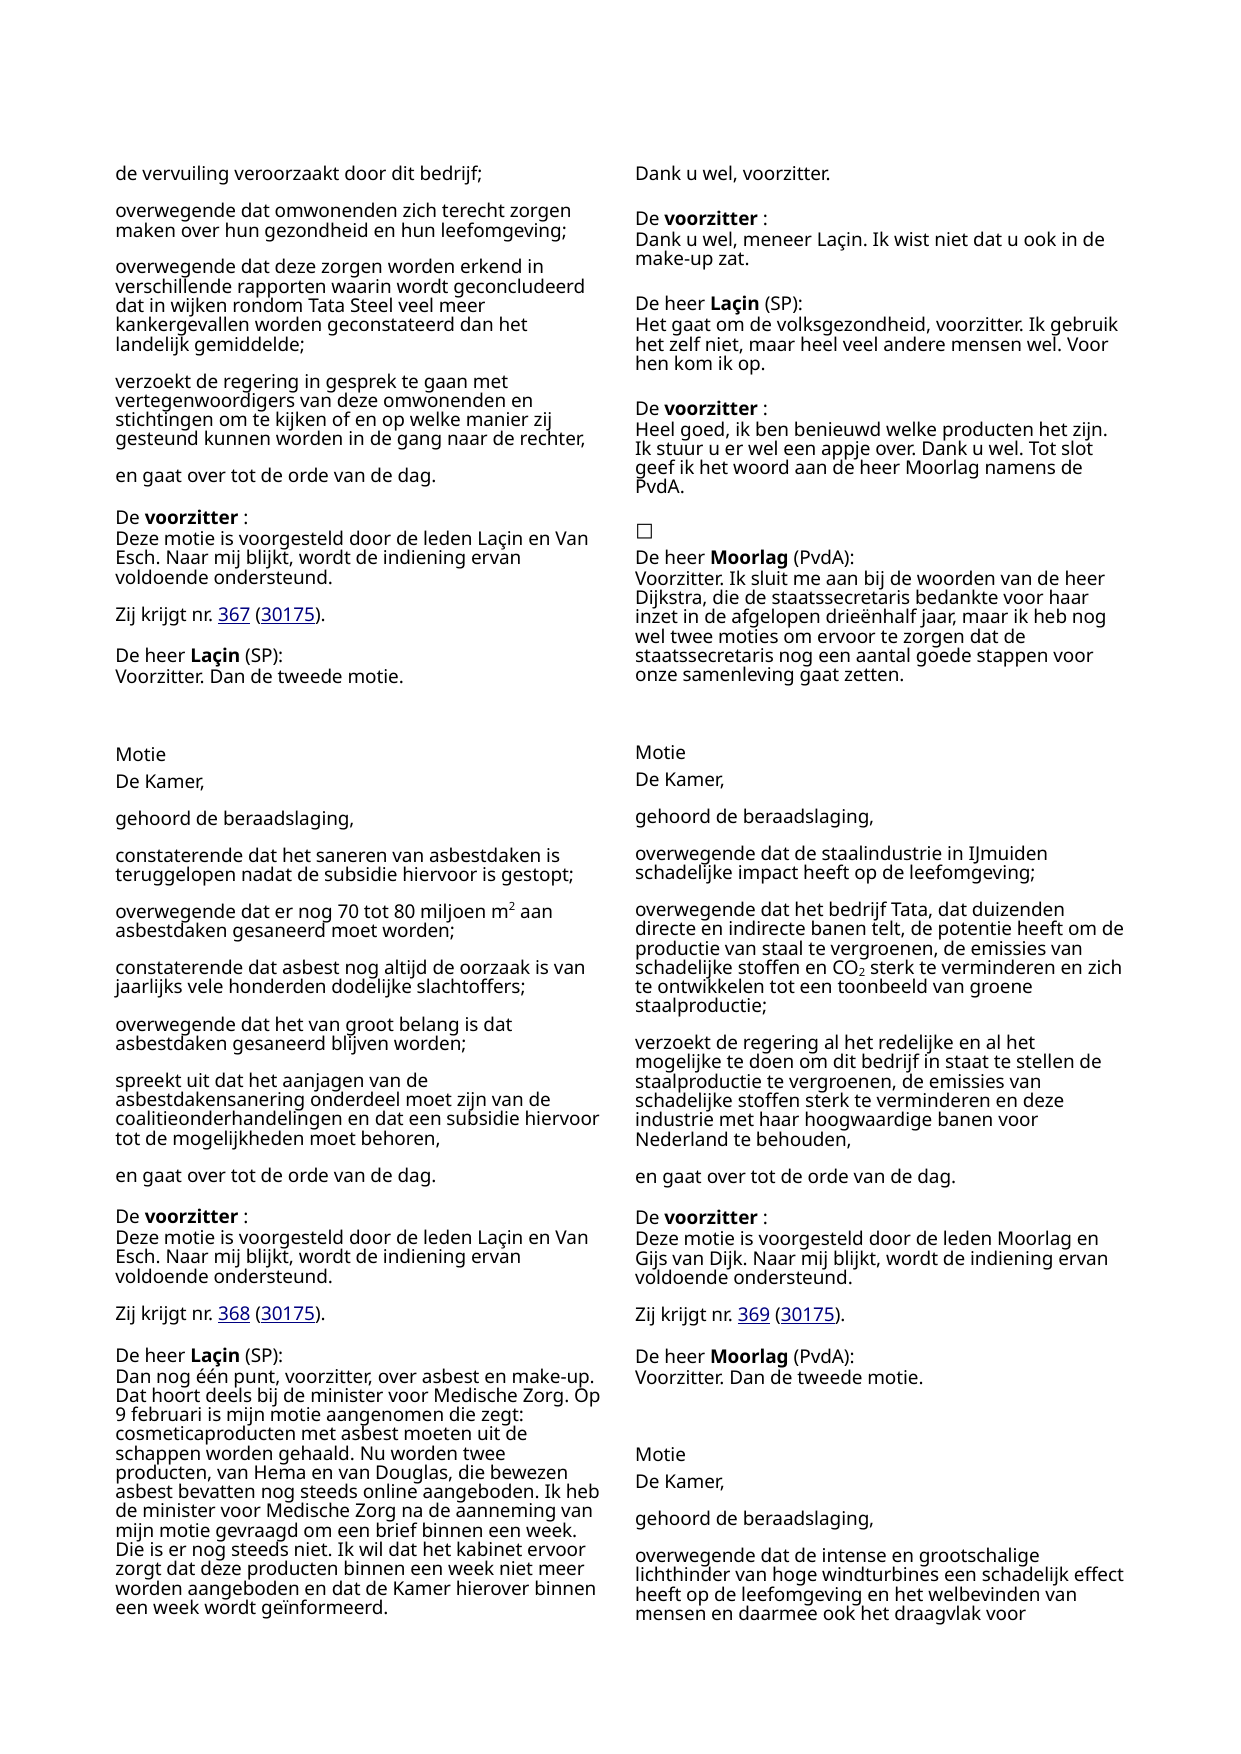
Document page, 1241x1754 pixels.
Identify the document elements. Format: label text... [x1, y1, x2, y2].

text overwegende dat het van groot belang is dat asbestdaken gesaneerd blijven worden; [115, 1016, 605, 1054]
text de vervuiling veroorzaakt door dit bedrijf; [115, 165, 605, 184]
text gehoord de beraadslaging, [635, 808, 1125, 827]
text De heer Laçin (SP): [635, 291, 1125, 316]
text constaterende dat asbest nog altijd de oorzaak is van jaarlijks vele honderden dodelijke slachtoffers; [115, 959, 605, 998]
text De heer Laçin (SP): [115, 1342, 605, 1368]
text en gaat over tot de orde van de dag. [115, 1167, 605, 1186]
text Heel goed, ik ben benieuwd welke producten het zijn. Ik stuur u er wel een appje over. Dank u wel. Tot slot geef ik het woord aan de heer Moorlag namens de PvdA. [635, 421, 1125, 498]
text Deze motie is voorgesteld door de leden Laçin en Van Esch. Naar mij blijkt, wordt de indiening ervan voldoende ondersteund. [115, 1229, 605, 1287]
text De heer Moorlag (PvdA): [635, 544, 1125, 570]
text Voorzitter. Ik sluit me aan bij de woorden van de heer Dijkstra, die de staatssecretaris bedankte voor haar inzet in de afgelopen drieënhalf jaar, maar ik heb nog wel twee moties om ervoor te zorgen dat de staatssecretaris nog een aantal goede stappen voor onze samenleving gaat zetten. [635, 570, 1125, 686]
text Motie [635, 1441, 1125, 1467]
text overwegende dat het bedrijf Tata, dat duizenden directe en indirecte banen telt, de potentie heeft om de productie van staal te vergroenen, de emissies van schadelijke stoffen en CO2 sterk te verminderen en zich te ontwikkelen tot een toonbeeld van groene staalproductie; [635, 901, 1125, 1017]
text overwegende dat er nog 70 tot 80 miljoen m2 aan asbestdaken gesaneerd moet worden; [115, 903, 605, 942]
text Het gaat om de volksgezondheid, voorzitter. Ik gebruik het zelf niet, maar heel veel andere mensen wel. Voor hen kom ik op. [635, 316, 1125, 374]
text De voorzitter : [115, 1203, 605, 1229]
text verzoekt de regering al het redelijke en al het mogelijke te doen om dit bedrijf in staat te stellen de staalproductie te vergroenen, de emissies van schadelijke stoffen sterk te verminderen en deze industrie met haar hoogwaardige banen voor Nederland te behouden, [635, 1034, 1125, 1150]
text overwegende dat de intense en grootschalige lichthinder van hoge windturbines een schadelijk effect heeft op de leefomgeving en het welbevinden van mensen en daarmee ook het draagvlak voor [635, 1547, 1125, 1624]
text De Kamer, [635, 1473, 1125, 1492]
text overwegende dat omwonenden zich terecht zorgen maken over hun gezondheid en hun leefomgeving; [115, 202, 605, 241]
text De Kamer, [115, 773, 605, 792]
text De heer Moorlag (PvdA): [635, 1343, 1125, 1369]
text overwegende dat de staalindustrie in IJmuiden schadelijke impact heeft op de leefomgeving; [635, 845, 1125, 883]
text Dank u wel, voorzitter. [635, 165, 1125, 184]
text De heer Laçin (SP): [115, 643, 605, 668]
text Zij krijgt nr. 367 (30175). [115, 606, 605, 625]
text De voorzitter : [635, 205, 1125, 231]
text Dan nog één punt, voorzitter, over asbest en make-up. Dat hoort deels bij de minister voor Medische Zorg. Op 9 februari is mijn motie aangenomen die zegt: cosmeticaproducten met asbest moeten uit de schappen worden gehaald. Nu worden twee producten, van Hema en van Douglas, die bewezen asbest bevatten nog steeds online aangeboden. Ik heb de minister voor Medische Zorg na de aanneming van mijn motie gevraagd om een brief binnen een week. Die is er nog steeds niet. Ik wil dat het kabinet ervoor zorgt dat deze producten binnen een week niet meer worden aangeboden en dat de Kamer hierover binnen een week wordt geïnformeerd. [115, 1368, 605, 1618]
text en gaat over tot de orde van de dag. [115, 467, 605, 487]
text Motie [635, 739, 1125, 765]
text De voorzitter : [115, 504, 605, 530]
text ⬜ [635, 518, 1125, 544]
text gehoord de beraadslaging, [115, 810, 605, 829]
text overwegende dat deze zorgen worden erkend in verschillende rapporten waarin wordt geconcludeerd dat in wijken rondom Tata Steel veel meer kankergevallen worden geconstateerd dan het landelijk gemiddelde; [115, 258, 605, 355]
text constaterende dat het saneren van asbestdaken is teruggelopen nadat de subsidie hiervoor is gestopt; [115, 847, 605, 885]
text gehoord de beraadslaging, [635, 1510, 1125, 1529]
text Voorzitter. Dan de tweede motie. [115, 668, 605, 688]
text De voorzitter : [635, 395, 1125, 421]
text Zij krijgt nr. 368 (30175). [115, 1305, 605, 1324]
text Dank u wel, meneer Laçin. Ik wist niet dat u ook in de make-up zat. [635, 231, 1125, 270]
text spreekt uit dat het aanjagen van de asbestdakensanering onderdeel moet zijn van de coalitieonderhandelingen en dat een subsidie hiervoor tot de mogelijkheden moet behoren, [115, 1072, 605, 1149]
text verzoekt de regering in gesprek te gaan met vertegenwoordigers van deze omwonenden en stichtingen om te kijken of en op welke manier zij gesteund kunnen worden in de gang naar de rechter, [115, 373, 605, 450]
text Motie [115, 741, 605, 767]
text Deze motie is voorgesteld door de leden Moorlag en Gijs van Dijk. Naar mij blijkt, wordt de indiening ervan voldoende ondersteund. [635, 1230, 1125, 1288]
text De Kamer, [635, 771, 1125, 790]
text Voorzitter. Dan de tweede motie. [635, 1369, 1125, 1388]
text De voorzitter : [635, 1204, 1125, 1230]
text en gaat over tot de orde van de dag. [635, 1168, 1125, 1187]
text Zij krijgt nr. 369 (30175). [635, 1306, 1125, 1325]
text Deze motie is voorgesteld door de leden Laçin en Van Esch. Naar mij blijkt, wordt de indiening ervan voldoende ondersteund. [115, 530, 605, 588]
